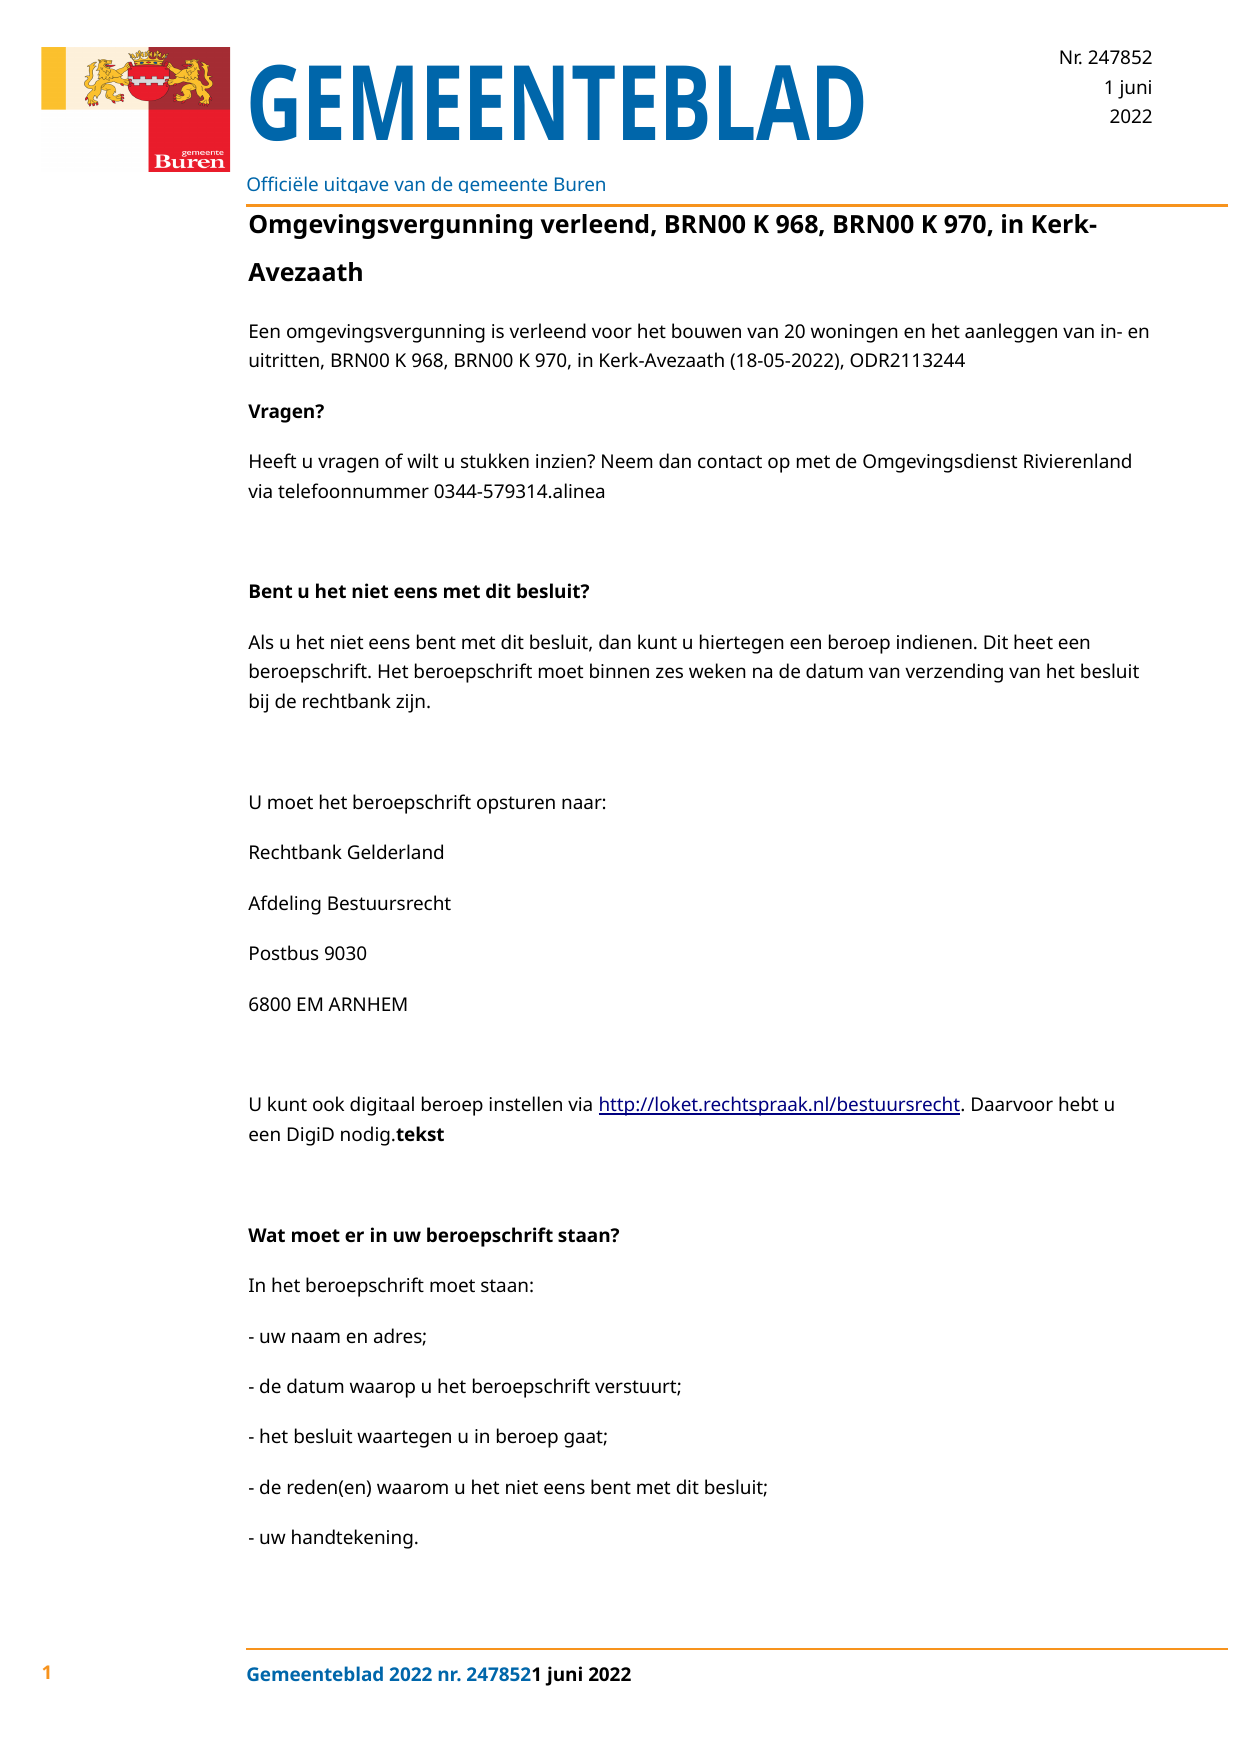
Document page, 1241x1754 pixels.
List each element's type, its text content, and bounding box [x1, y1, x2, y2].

text Omgevingsvergunning verleend, BRN00 K 968, BRN00 K 970, in Kerk-Avezaath [248, 207, 1152, 288]
text - uw handtekening. [248, 1524, 1152, 1550]
text - uw naam en adres; [248, 1323, 1152, 1349]
text Vragen? [248, 398, 1152, 424]
text Heeft u vragen of wilt u stukken inzien? Neem dan contact op met de Omgevingsdienst Rivierenland via telefoonnummer 0344-579314.alinea [248, 448, 1152, 504]
text Postbus 9030 [248, 940, 1152, 966]
picture [41, 47, 231, 172]
text Rechtbank Gelderland [248, 839, 1152, 865]
text - de reden(en) waarom u het niet eens bent met dit besluit; [248, 1474, 1152, 1500]
text U kunt ook digitaal beroep instellen via http://loket.rechtspraak.nl/bestuursrecht. Daarvoor hebt u een DigiD nodig.tekst [248, 1092, 1152, 1147]
text Afdeling Bestuursrecht [248, 890, 1152, 916]
text In het beroepschrift moet staan: [248, 1272, 1152, 1298]
text Wat moet er in uw beroepschrift staan? [248, 1222, 1152, 1248]
text - de datum waarop u het beroepschrift verstuurt; [248, 1373, 1152, 1399]
text Als u het niet eens bent met dit besluit, dan kunt u hiertegen een beroep indienen. Dit heet een beroepschrift. Het beroepschrift moet binnen zes weken na de datum van verzending van het besluit bij de rechtbank zijn. [248, 629, 1152, 714]
text Bent u het niet eens met dit besluit? [248, 579, 1152, 604]
text U moet het beroepschrift opsturen naar: [248, 789, 1152, 815]
text 6800 EM ARNHEM [248, 991, 1152, 1017]
text - het besluit waartegen u in beroep gaat; [248, 1424, 1152, 1449]
text Een omgevingsvergunning is verleend voor het bouwen van 20 woningen en het aanleggen van in- en uitritten, BRN00 K 968, BRN00 K 970, in Kerk-Avezaath (18-05-2022), ODR2113244 [248, 318, 1152, 373]
